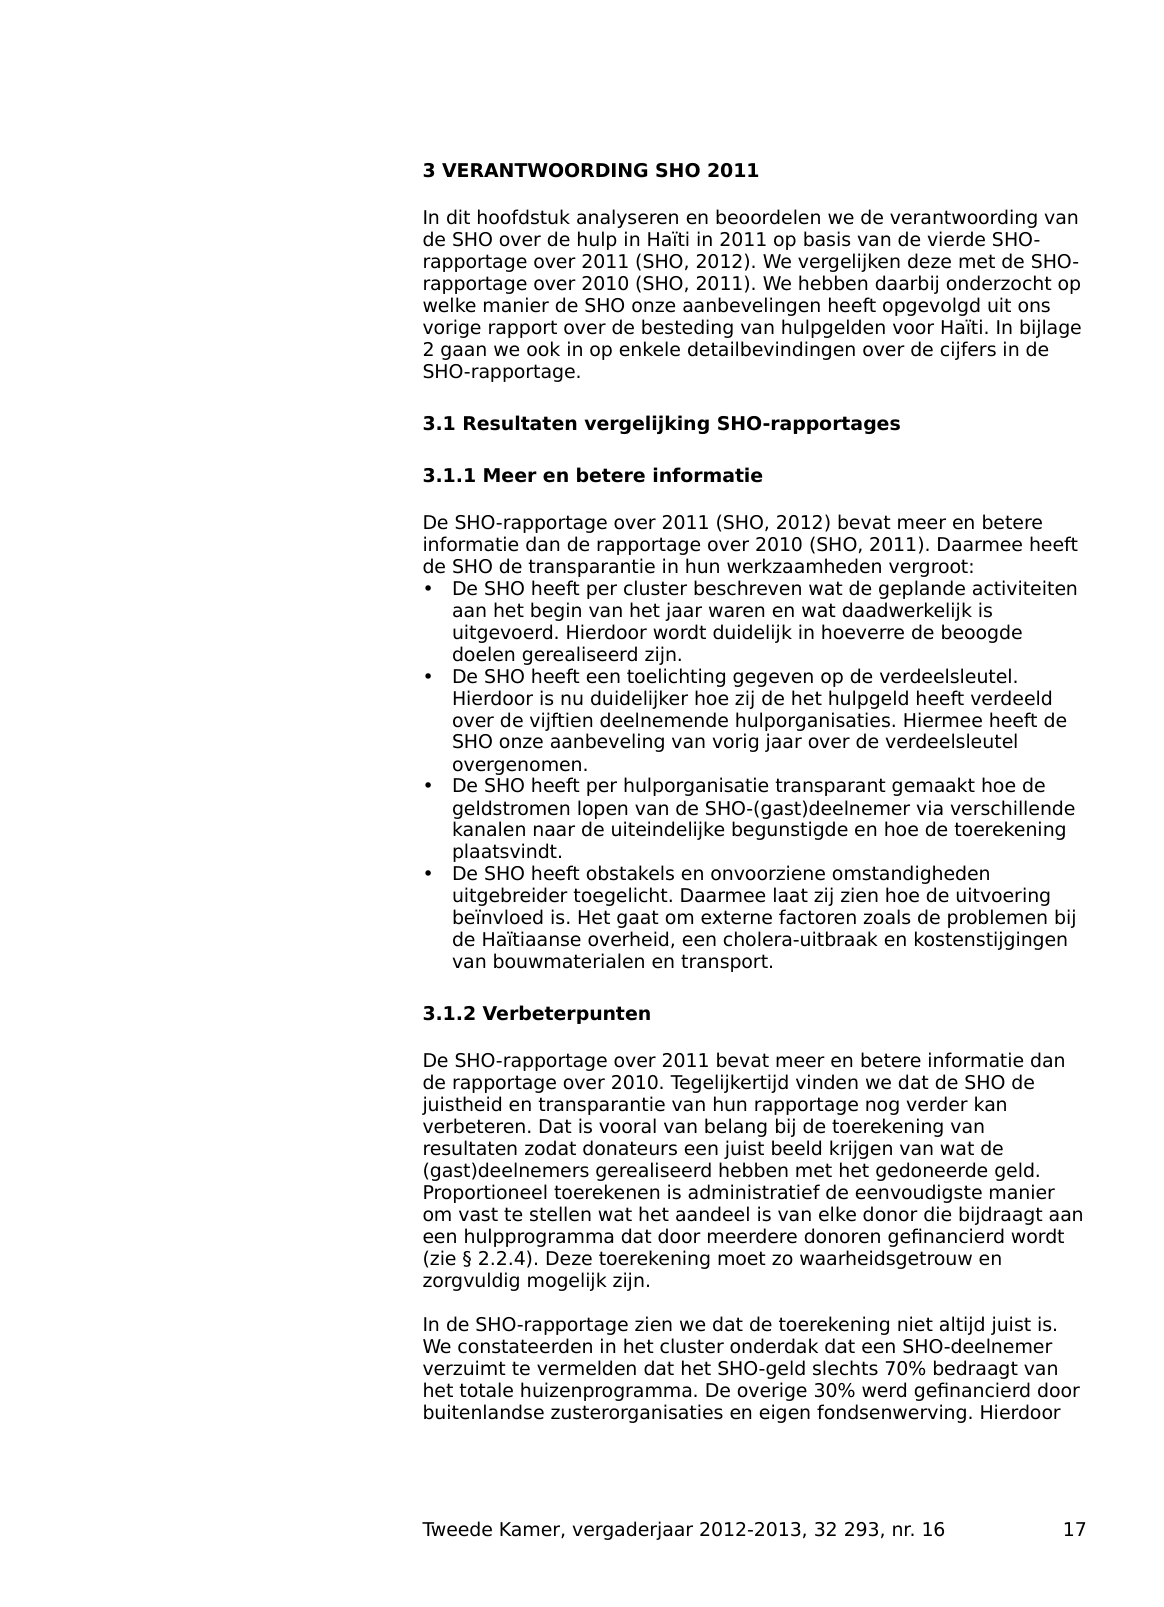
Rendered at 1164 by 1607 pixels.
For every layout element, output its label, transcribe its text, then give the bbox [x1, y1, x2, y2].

subtitle 3.1.1 Meer en betere informatie [422, 465, 1087, 487]
text We constateerden in het cluster onderdak dat een SHO-deelnemer verzuimt te vermelden dat het SHO-geld slechts 70% bedraagt van het totale huizenprogramma. De overige 30% werd gefinancierd door buitenlandse zusterorganisaties en eigen fondsenwerving. Hierdoor [422, 1336, 1087, 1424]
text • De SHO heeft obstakels en onvoorziene omstandigheden uitgebreider toegelicht. Daarmee laat zij zien hoe de uitvoering beïnvloed is. Het gaat om externe factoren zoals de problemen bij de Haïtiaanse overheid, een cholera-uitbraak en kostenstijgingen van bouwmaterialen en transport. [422, 863, 1087, 973]
subtitle 3 VERANTWOORDING SHO 2011 [422, 160, 1087, 182]
subtitle 3.1 Resultaten vergelijking SHO-rapportages [422, 413, 1087, 435]
text De SHO-rapportage over 2011 (SHO, 2012) bevat meer en betere informatie dan de rapportage over 2010 (SHO, 2011). Daarmee heeft de SHO de transparantie in hun werkzaamheden vergroot: [422, 512, 1087, 578]
text In dit hoofdstuk analyseren en beoordelen we de verantwoording van de SHO over de hulp in Haïti in 2011 op basis van de vierde SHO-rapportage over 2011 (SHO, 2012). We vergelijken deze met de SHO-rapportage over 2010 (SHO, 2011). We hebben daarbij onderzocht op welke manier de SHO onze aanbevelingen heeft opgevolgd uit ons vorige rapport over de besteding van hulpgelden voor Haïti. In bijlage 2 gaan we ook in op enkele detailbevindingen over de cijfers in de SHO-rapportage. [422, 207, 1087, 383]
text • De SHO heeft een toelichting gegeven op de verdeelsleutel. Hierdoor is nu duidelijker hoe zij de het hulpgeld heeft verdeeld over de vijftien deelnemende hulporganisaties. Hiermee heeft de SHO onze aanbeveling van vorig jaar over de verdeelsleutel overgenomen. [422, 666, 1087, 775]
text • De SHO heeft per cluster beschreven wat de geplande activiteiten aan het begin van het jaar waren en wat daadwerkelijk is uitgevoerd. Hierdoor wordt duidelijk in hoeverre de beoogde doelen gerealiseerd zijn. [422, 578, 1087, 666]
text • De SHO heeft per hulporganisatie transparant gemaakt hoe de geldstromen lopen van de SHO-(gast)deelnemer via verschillende kanalen naar de uiteindelijke begunstigde en hoe de toerekening plaatsvindt. [422, 775, 1087, 863]
text In de SHO-rapportage zien we dat de toerekening niet altijd juist is. [422, 1314, 1087, 1336]
subtitle 3.1.2 Verbeterpunten [422, 1003, 1087, 1025]
text De SHO-rapportage over 2011 bevat meer en betere informatie dan de rapportage over 2010. Tegelijkertijd vinden we dat de SHO de juistheid en transparantie van hun rapportage nog verder kan verbeteren. Dat is vooral van belang bij de toerekening van resultaten zodat donateurs een juist beeld krijgen van wat de (gast)deelnemers gerealiseerd hebben met het gedoneerde geld. Proportioneel toerekenen is administratief de eenvoudigste manier om vast te stellen wat het aandeel is van elke donor die bijdraagt aan een hulpprogramma dat door meerdere donoren gefinancierd wordt (zie § 2.2.4). Deze toerekening moet zo waarheidsgetrouw en zorgvuldig mogelijk zijn. [422, 1050, 1087, 1292]
